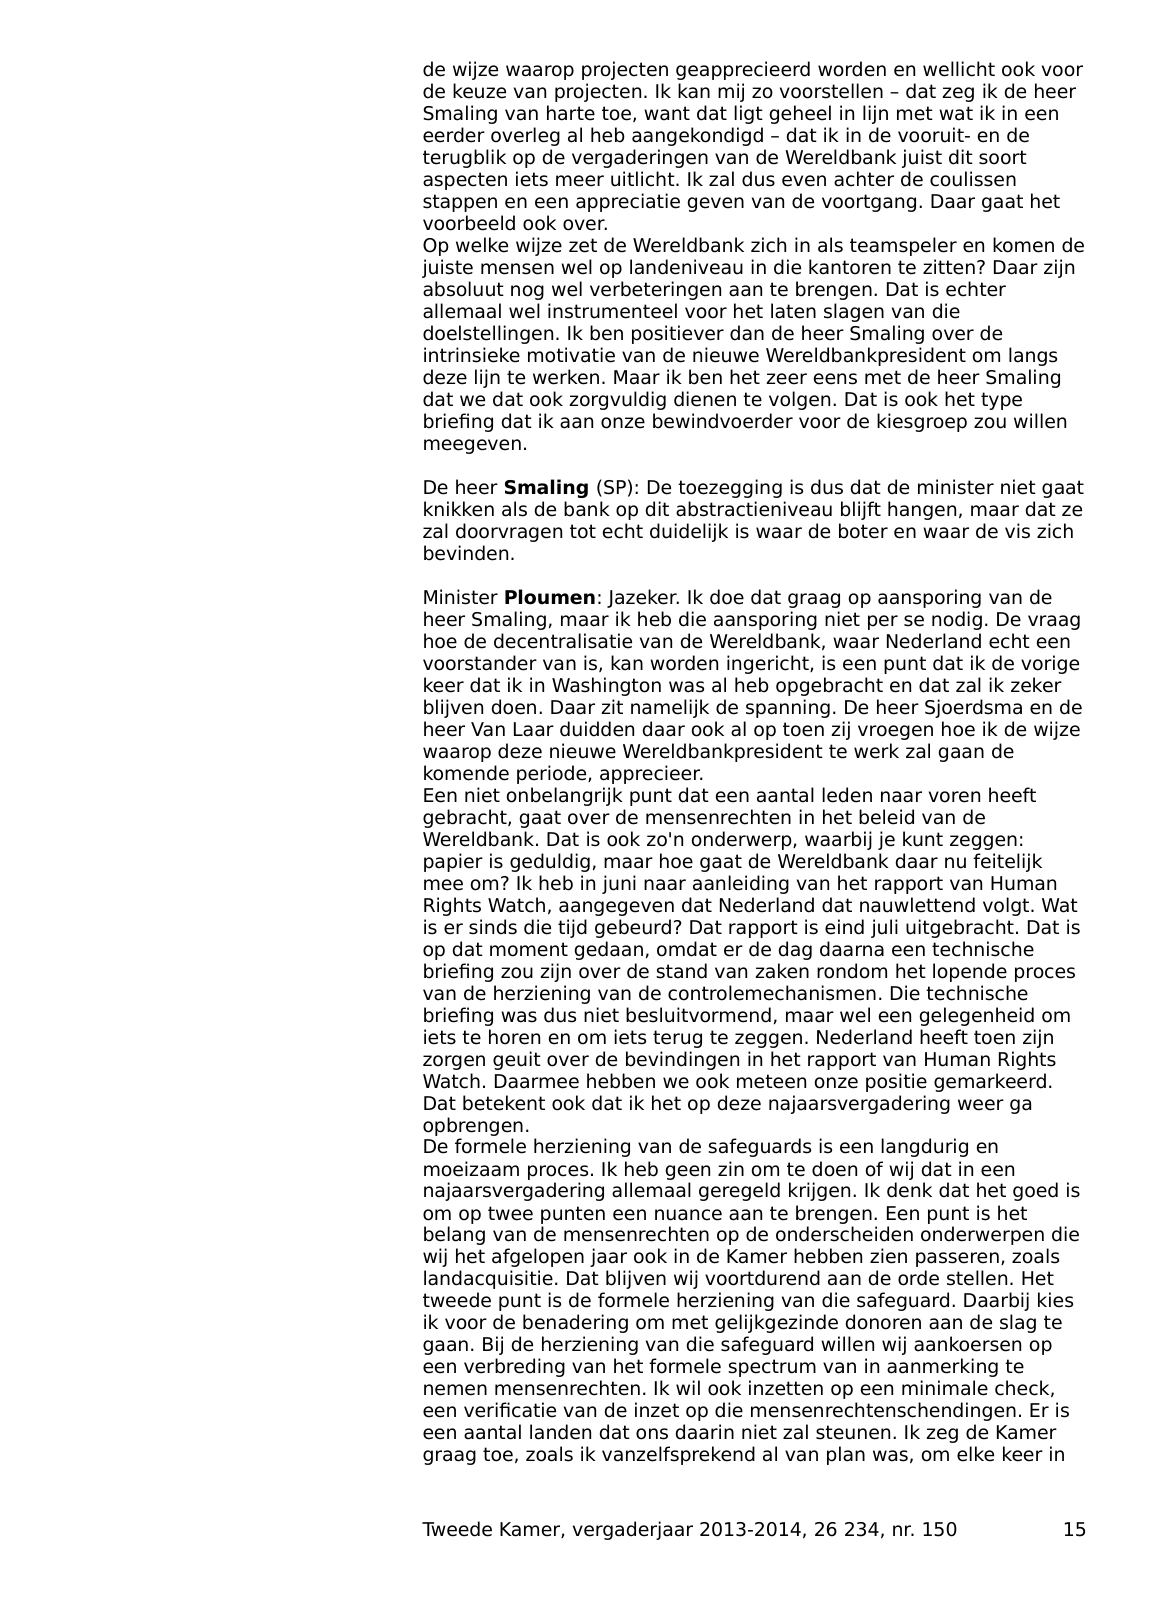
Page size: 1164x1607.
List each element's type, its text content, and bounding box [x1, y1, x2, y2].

text Minister Ploumen: Jazeker. Ik doe dat graag op aansporing van de heer Smaling, maar ik heb die aansporing niet per se nodig. De vraag hoe de decentralisatie van de Wereldbank, waar Nederland echt een voorstander van is, kan worden ingericht, is een punt dat ik de vorige keer dat ik in Washington was al heb opgebracht en dat zal ik zeker blijven doen. Daar zit namelijk de spanning. De heer Sjoerdsma en de heer Van Laar duidden daar ook al op toen zij vroegen hoe ik de wijze waarop deze nieuwe Wereldbankpresident te werk zal gaan de komende periode, apprecieer. [422, 587, 1087, 785]
text Op welke wijze zet de Wereldbank zich in als teamspeler en komen de juiste mensen wel op landeniveau in die kantoren te zitten? Daar zijn absoluut nog wel verbeteringen aan te brengen. Dat is echter allemaal wel instrumenteel voor het laten slagen van die doelstellingen. Ik ben positiever dan de heer Smaling over de intrinsieke motivatie van de nieuwe Wereldbankpresident om langs deze lijn te werken. Maar ik ben het zeer eens met de heer Smaling dat we dat ook zorgvuldig dienen te volgen. Dat is ook het type briefing dat ik aan onze bewindvoerder voor de kiesgroep zou willen meegeven. [422, 235, 1087, 455]
text de wijze waarop projecten geapprecieerd worden en wellicht ook voor de keuze van projecten. Ik kan mij zo voorstellen – dat zeg ik de heer Smaling van harte toe, want dat ligt geheel in lijn met wat ik in een eerder overleg al heb aangekondigd – dat ik in de vooruit- en de terugblik op de vergaderingen van de Wereldbank juist dit soort aspecten iets meer uitlicht. Ik zal dus even achter de coulissen stappen en een appreciatie geven van de voortgang. Daar gaat het voorbeeld ook over. [422, 59, 1087, 235]
text De formele herziening van de safeguards is een langdurig en moeizaam proces. Ik heb geen zin om te doen of wij dat in een najaarsvergadering allemaal geregeld krijgen. Ik denk dat het goed is om op twee punten een nuance aan te brengen. Een punt is het belang van de mensenrechten op de onderscheiden onderwerpen die wij het afgelopen jaar ook in de Kamer hebben zien passeren, zoals landacquisitie. Dat blijven wij voortdurend aan de orde stellen. Het tweede punt is de formele herziening van die safeguard. Daarbij kies ik voor de benadering om met gelijkgezinde donoren aan de slag te gaan. Bij de herziening van die safeguard willen wij aankoersen op een verbreding van het formele spectrum van in aanmerking te nemen mensenrechten. Ik wil ook inzetten op een minimale check, een verificatie van de inzet op die mensenrechtenschendingen. Er is een aantal landen dat ons daarin niet zal steunen. Ik zeg de Kamer graag toe, zoals ik vanzelfsprekend al van plan was, om elke keer in [422, 1136, 1087, 1466]
text De heer Smaling (SP): De toezegging is dus dat de minister niet gaat knikken als de bank op dit abstractieniveau blijft hangen, maar dat ze zal doorvragen tot echt duidelijk is waar de boter en waar de vis zich bevinden. [422, 477, 1087, 565]
text Een niet onbelangrijk punt dat een aantal leden naar voren heeft gebracht, gaat over de mensenrechten in het beleid van de Wereldbank. Dat is ook zo'n onderwerp, waarbij je kunt zeggen: papier is geduldig, maar hoe gaat de Wereldbank daar nu feitelijk mee om? Ik heb in juni naar aanleiding van het rapport van Human Rights Watch, aangegeven dat Nederland dat nauwlettend volgt. Wat is er sinds die tijd gebeurd? Dat rapport is eind juli uitgebracht. Dat is op dat moment gedaan, omdat er de dag daarna een technische briefing zou zijn over de stand van zaken rondom het lopende proces van de herziening van de controlemechanismen. Die technische briefing was dus niet besluitvormend, maar wel een gelegenheid om iets te horen en om iets terug te zeggen. Nederland heeft toen zijn zorgen geuit over de bevindingen in het rapport van Human Rights Watch. Daarmee hebben we ook meteen onze positie gemarkeerd. Dat betekent ook dat ik het op deze najaarsvergadering weer ga opbrengen. [422, 785, 1087, 1136]
